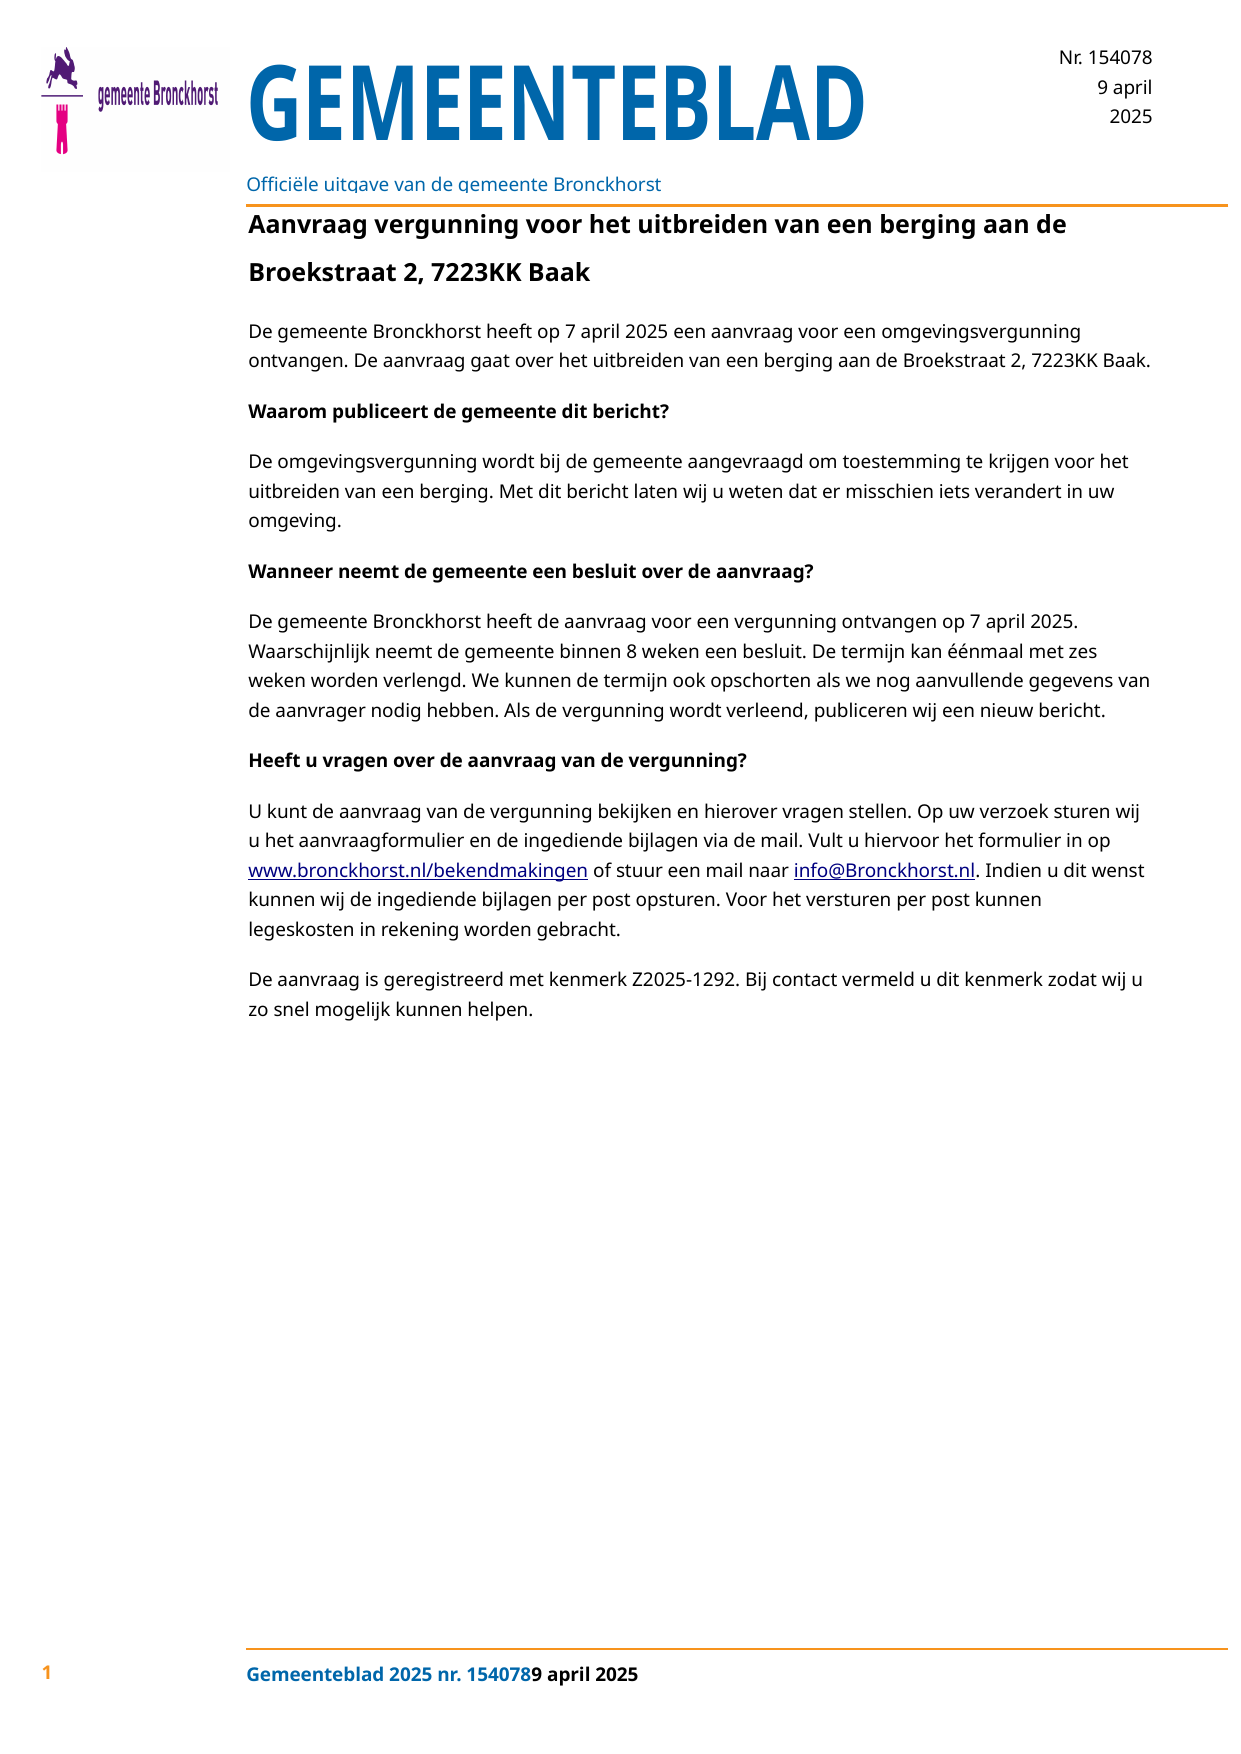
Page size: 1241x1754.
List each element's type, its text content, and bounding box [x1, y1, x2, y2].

text Waarom publiceert de gemeente dit bericht? [248, 398, 1152, 424]
text De omgevingsvergunning wordt bij de gemeente aangevraagd om toestemming te krijgen voor het uitbreiden van een berging. Met dit bericht laten wij u weten dat er misschien iets verandert in uw omgeving. [248, 448, 1152, 533]
text Wanneer neemt de gemeente een besluit over de aanvraag? [248, 558, 1152, 584]
text De gemeente Bronckhorst heeft op 7 april 2025 een aanvraag voor een omgevingsvergunning ontvangen. De aanvraag gaat over het uitbreiden van een berging aan de Broekstraat 2, 7223KK Baak. [248, 318, 1152, 373]
text U kunt de aanvraag van de vergunning bekijken en hierover vragen stellen. Op uw verzoek sturen wij u het aanvraagformulier en de ingediende bijlagen via de mail. Vult u hiervoor het formulier in op www.bronckhorst.nl/bekendmakingen of stuur een mail naar info@Bronckhorst.nl. Indien u dit wenst kunnen wij de ingediende bijlagen per post opsturen. Voor het versturen per post kunnen legeskosten in rekening worden gebracht. [248, 798, 1152, 942]
text Heeft u vragen over de aanvraag van de vergunning? [248, 747, 1152, 773]
text Aanvraag vergunning voor het uitbreiden van een berging aan de Broekstraat 2, 7223KK Baak [248, 207, 1152, 288]
text De gemeente Bronckhorst heeft de aanvraag voor een vergunning ontvangen op 7 april 2025. Waarschijnlijk neemt de gemeente binnen 8 weken een besluit. De termijn kan éénmaal met zes weken worden verlengd. We kunnen de termijn ook opschorten als we nog aanvullende gegevens van de aanvrager nodig hebben. Als de vergunning wordt verleend, publiceren wij een nieuw bericht. [248, 608, 1152, 723]
picture [41, 47, 231, 172]
text De aanvraag is geregistreerd met kenmerk Z2025-1292. Bij contact vermeld u dit kenmerk zodat wij u zo snel mogelijk kunnen helpen. [248, 967, 1152, 1022]
